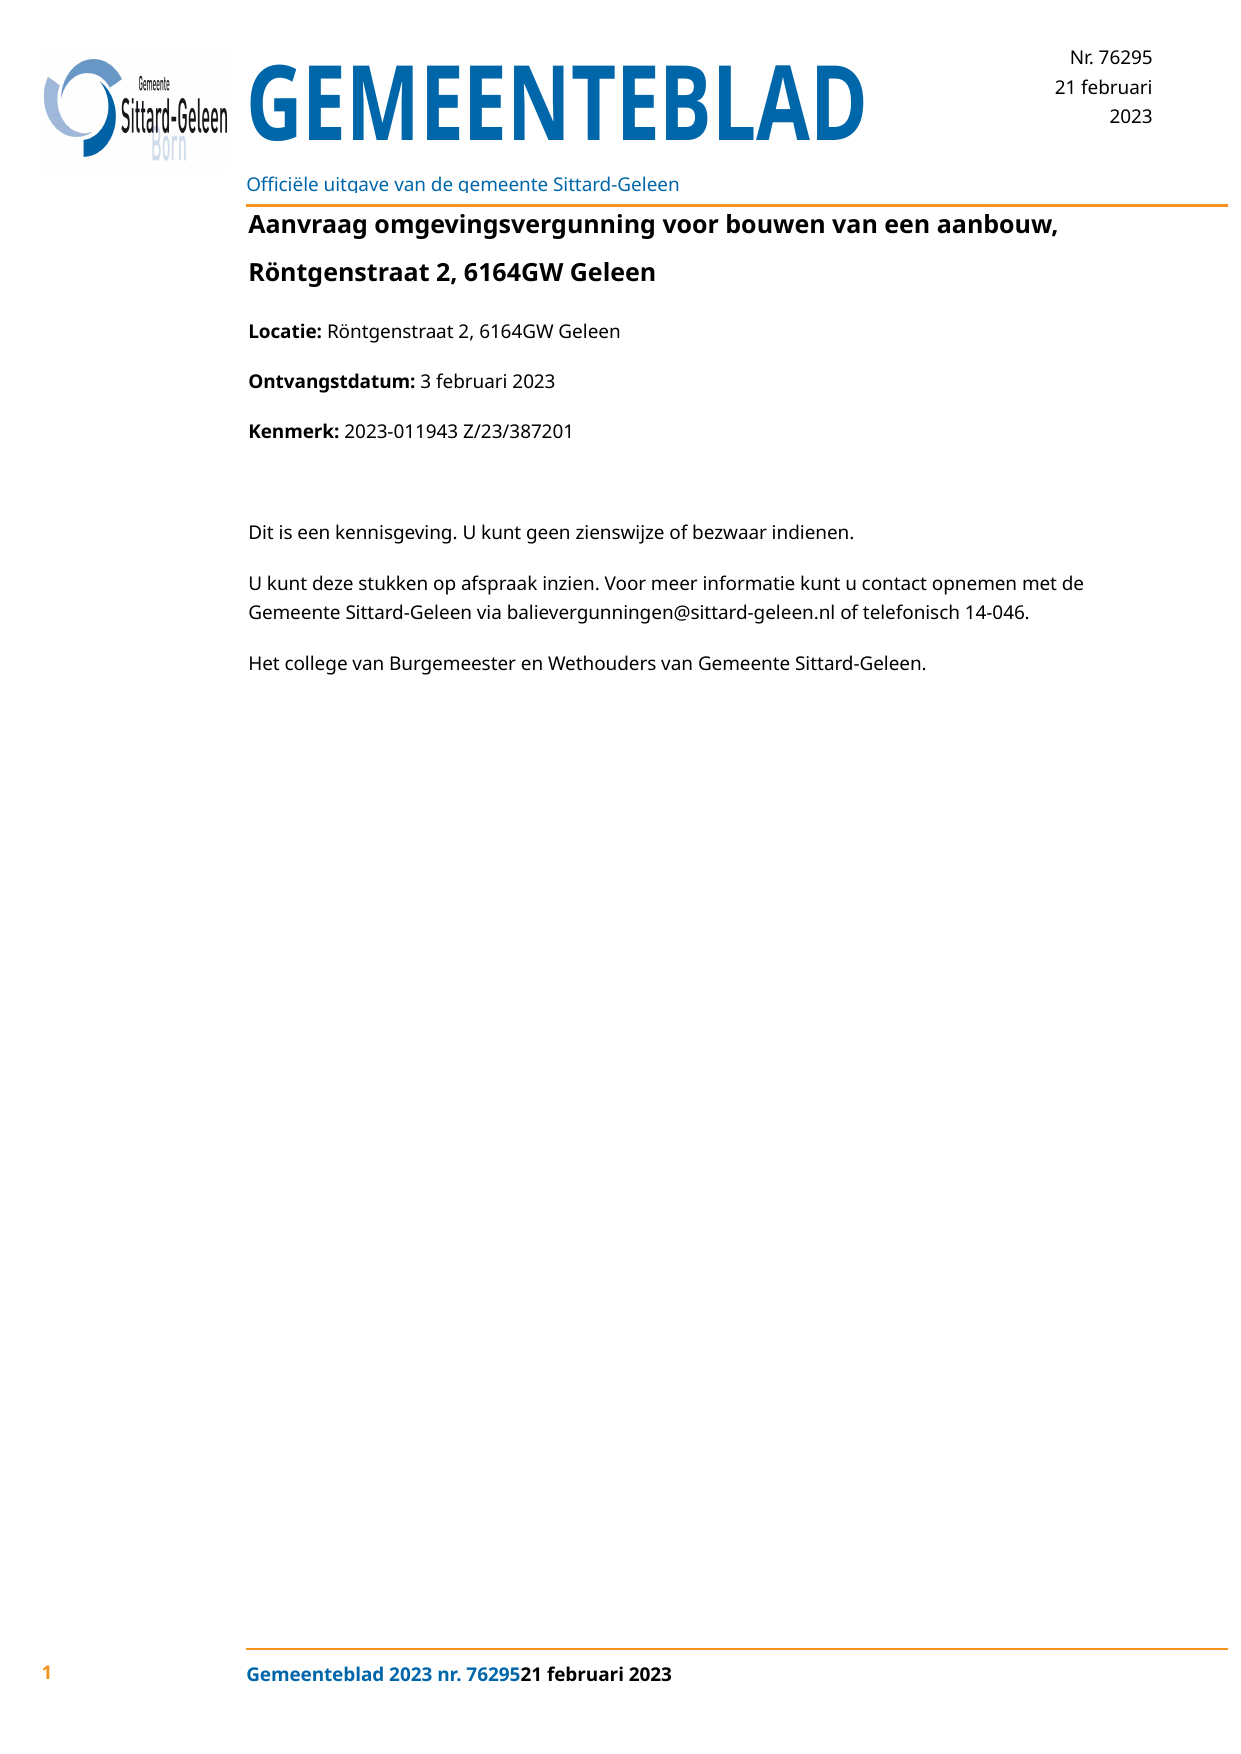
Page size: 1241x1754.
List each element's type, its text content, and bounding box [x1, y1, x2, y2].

text U kunt deze stukken op afspraak inzien. Voor meer informatie kunt u contact opnemen met de Gemeente Sittard-Geleen via balievergunningen@sittard-geleen.nl of telefonisch 14-046. [248, 570, 1152, 625]
text Dit is een kennisgeving. U kunt geen zienswijze of bezwaar indienen. [248, 519, 1152, 545]
text Ontvangstdatum: 3 februari 2023 [248, 368, 1152, 394]
text Locatie: Röntgenstraat 2, 6164GW Geleen [248, 318, 1152, 344]
text Het college van Burgemeester en Wethouders van Gemeente Sittard-Geleen. [248, 650, 1152, 676]
picture [41, 47, 231, 172]
text Aanvraag omgevingsvergunning voor bouwen van een aanbouw, Röntgenstraat 2, 6164GW Geleen [248, 207, 1152, 288]
text Kenmerk: 2023-011943 Z/23/387201 [248, 419, 1152, 444]
